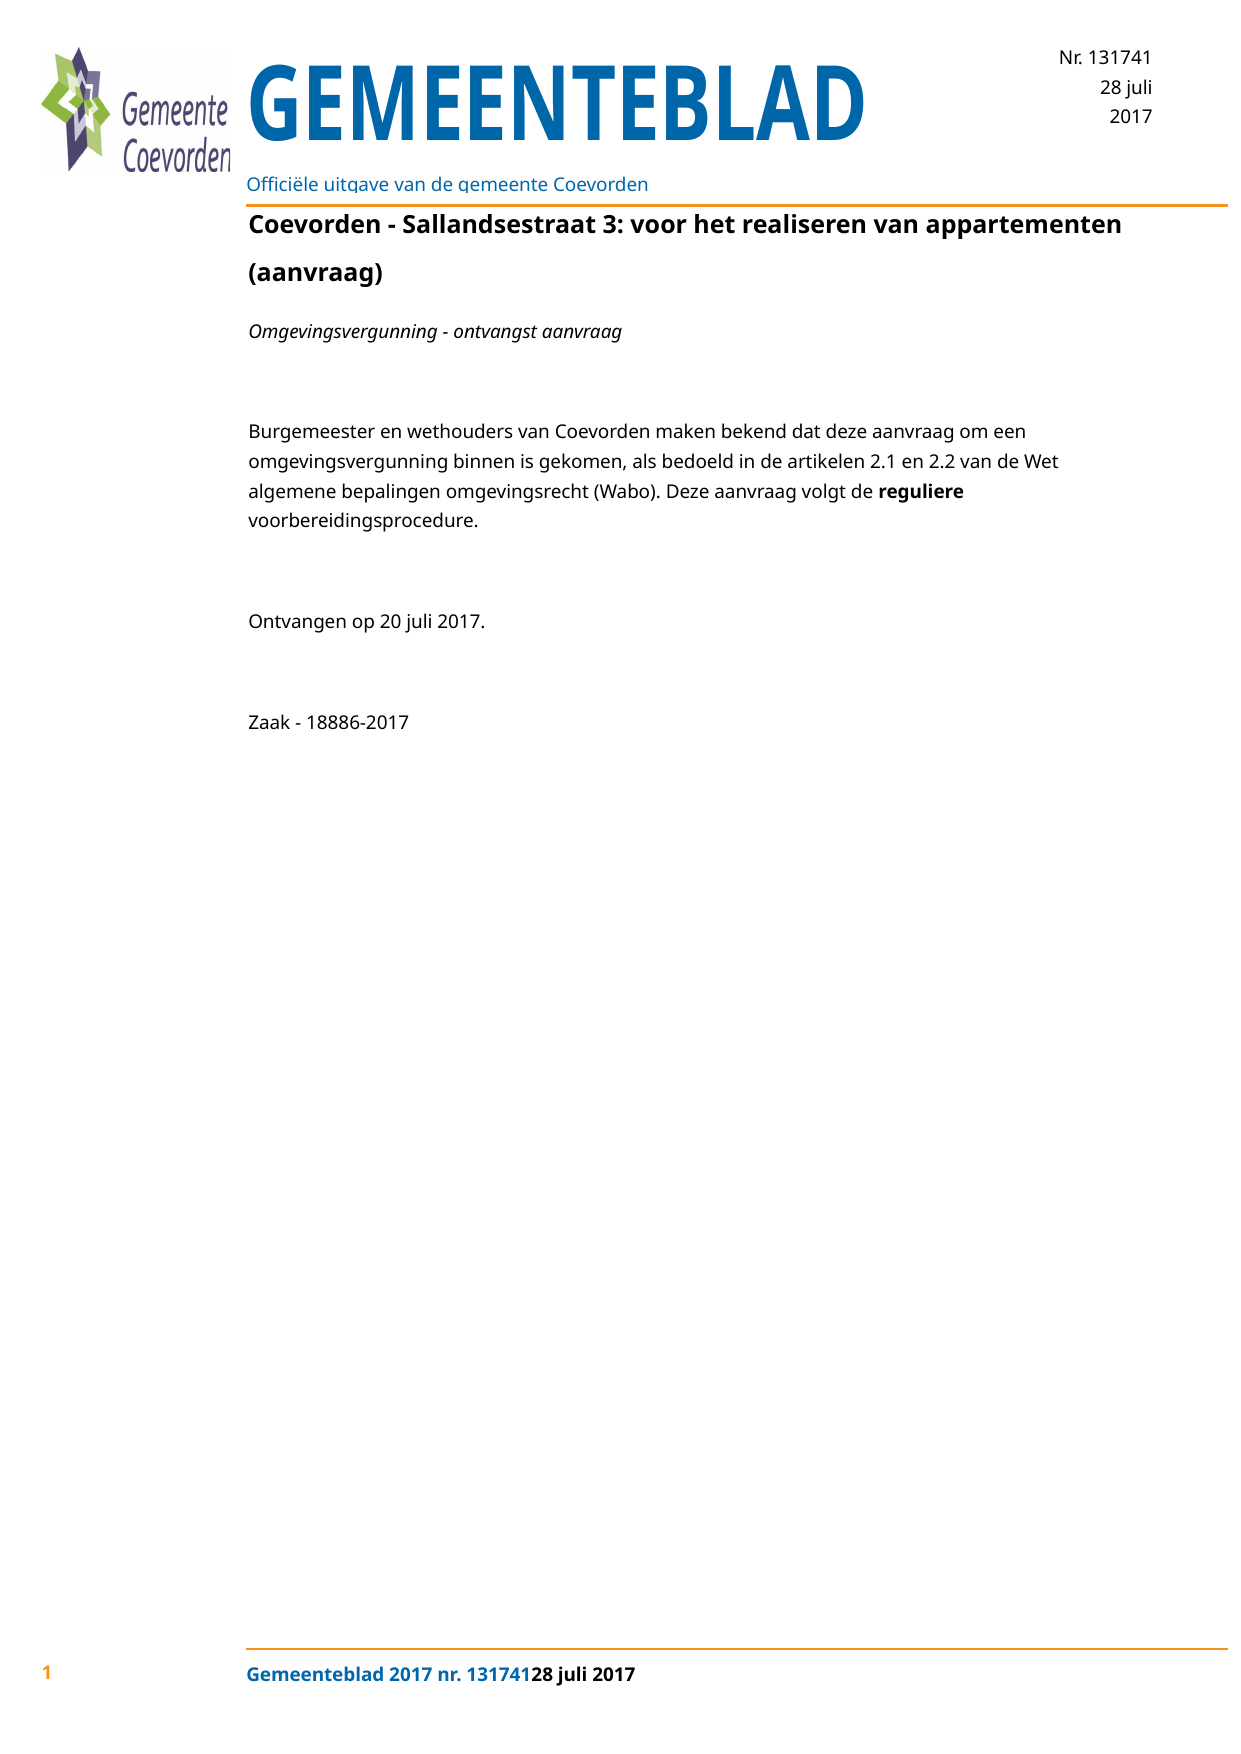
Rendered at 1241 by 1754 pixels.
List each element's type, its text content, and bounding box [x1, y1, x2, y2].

text Zaak - 18886-2017 [248, 709, 1152, 735]
text Ontvangen op 20 juli 2017. [248, 608, 1152, 634]
text Burgemeester en wethouders van Coevorden maken bekend dat deze aanvraag om een omgevingsvergunning binnen is gekomen, als bedoeld in de artikelen 2.1 en 2.2 van de Wet algemene bepalingen omgevingsrecht (Wabo). Deze aanvraag volgt de reguliere voorbereidingsprocedure. [248, 419, 1152, 533]
text Coevorden - Sallandsestraat 3: voor het realiseren van appartementen (aanvraag) [248, 207, 1152, 288]
picture [41, 47, 231, 172]
text Omgevingsvergunning - ontvangst aanvraag [248, 318, 1152, 344]
